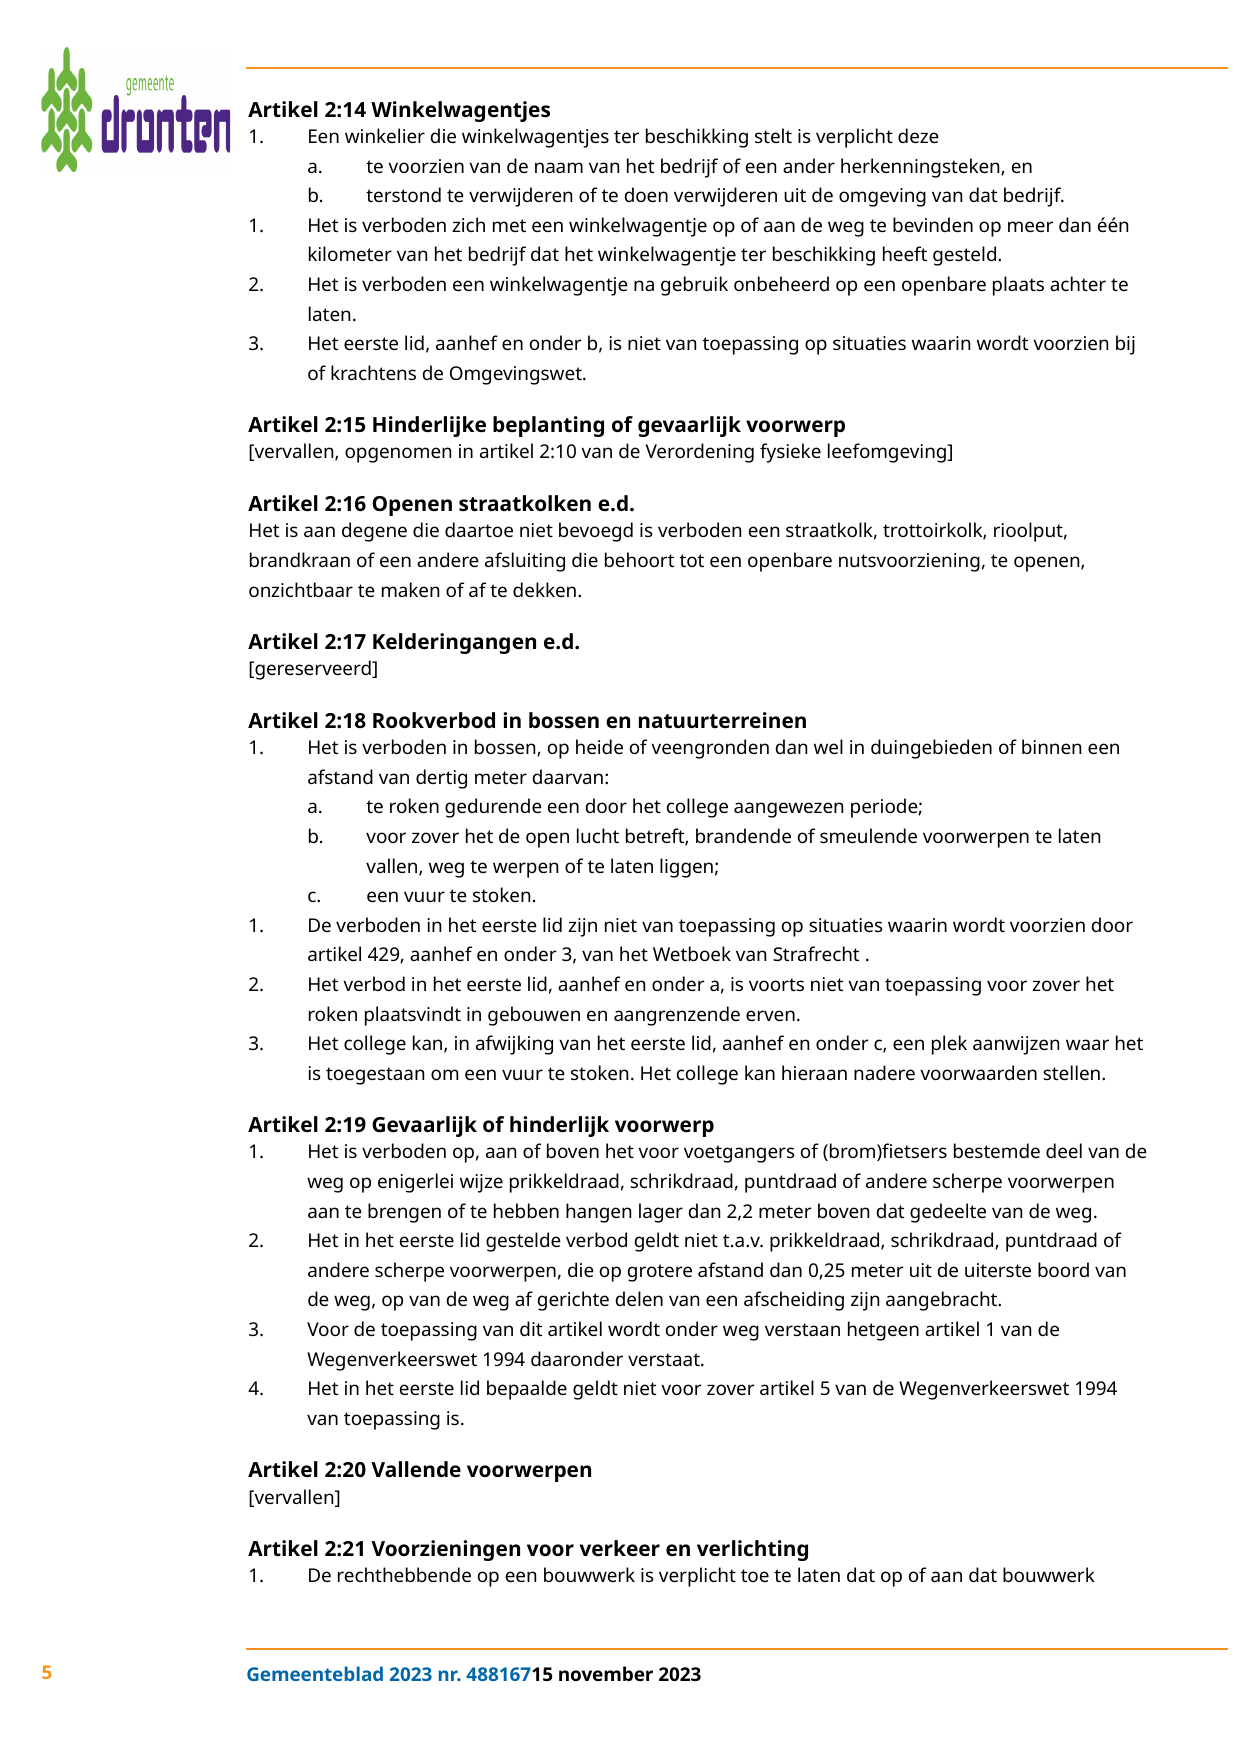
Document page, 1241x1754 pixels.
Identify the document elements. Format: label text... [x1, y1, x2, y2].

list Voor de toepassing van dit artikel wordt onder weg verstaan hetgeen artikel 1 van de Wegenverkeerswet 1994 daaronder verstaat. [248, 1316, 1152, 1372]
list Het is verboden op, aan of boven het voor voetgangers of (brom)fietsers bestemde deel van de weg op enigerlei wijze prikkeldraad, schrikdraad, puntdraad of andere scherpe voorwerpen aan te brengen of te hebben hangen lager dan 2,2 meter boven dat gedeelte van de weg. [248, 1139, 1152, 1224]
list te voorzien van de naam van het bedrijf of een ander herkenningsteken, en [307, 153, 1152, 178]
list Het college kan, in afwijking van het eerste lid, aanhef en onder c, een plek aanwijzen waar het is toegestaan om een vuur te stoken. Het college kan hieraan nadere voorwaarden stellen. [248, 1030, 1152, 1086]
text Artikel 2:21 Voorzieningen voor verkeer en verlichting [248, 1534, 1152, 1563]
list De verboden in het eerste lid zijn niet van toepassing op situaties waarin wordt voorzien door artikel 429, aanhef en onder 3, van het Wetboek van Strafrecht . [248, 912, 1152, 967]
text Artikel 2:14 Winkelwagentjes [248, 95, 1152, 123]
list De rechthebbende op een bouwwerk is verplicht toe te laten dat op of aan dat bouwwerk [248, 1563, 1152, 1588]
text Het is aan degene die daartoe niet bevoegd is verboden een straatkolk, trottoirkolk, rioolput, brandkraan of een andere afsluiting die behoort tot een openbare nutsvoorziening, te openen, onzichtbaar te maken of af te dekken. [248, 518, 1152, 602]
text [vervallen, opgenomen in artikel 2:10 van de Verordening fysieke leefomgeving] [248, 439, 1152, 464]
list Het in het eerste lid gestelde verbod geldt niet t.a.v. prikkeldraad, schrikdraad, puntdraad of andere scherpe voorwerpen, die op grotere afstand dan 0,25 meter uit de uiterste boord van de weg, op van de weg af gerichte delen van een afscheiding zijn aangebracht. [248, 1227, 1152, 1312]
list Het is verboden zich met een winkelwagentje op of aan de weg te bevinden op meer dan één kilometer van het bedrijf dat het winkelwagentje ter beschikking heeft gesteld. [248, 212, 1152, 267]
text Artikel 2:19 Gevaarlijk of hinderlijk voorwerp [248, 1110, 1152, 1139]
list terstond te verwijderen of te doen verwijderen uit de omgeving van dat bedrijf. [307, 182, 1152, 208]
text Artikel 2:17 Kelderingangen e.d. [248, 627, 1152, 656]
list Het verbod in het eerste lid, aanhef en onder a, is voorts niet van toepassing voor zover het roken plaatsvindt in gebouwen en aangrenzende erven. [248, 971, 1152, 1026]
list Het eerste lid, aanhef en onder b, is niet van toepassing op situaties waarin wordt voorzien bij of krachtens de Omgevingswet. [248, 330, 1152, 386]
list een vuur te stoken. [307, 882, 1152, 908]
text Artikel 2:18 Rookverbod in bossen en natuurterreinen [248, 706, 1152, 734]
picture [41, 47, 231, 172]
text Artikel 2:16 Openen straatkolken e.d. [248, 489, 1152, 518]
list Het in het eerste lid bepaalde geldt niet voor zover artikel 5 van de Wegenverkeerswet 1994 van toepassing is. [248, 1375, 1152, 1431]
text [gereserveerd] [248, 656, 1152, 681]
text [vervallen] [248, 1484, 1152, 1509]
list Het is verboden een winkelwagentje na gebruik onbeheerd op een openbare plaats achter te laten. [248, 271, 1152, 326]
text Artikel 2:20 Vallende voorwerpen [248, 1455, 1152, 1484]
list Het is verboden in bossen, op heide of veengronden dan wel in duingebieden of binnen een afstand van dertig meter daarvan: [248, 734, 1152, 790]
list te roken gedurende een door het college aangewezen periode; [307, 794, 1152, 819]
text Artikel 2:15 Hinderlijke beplanting of gevaarlijk voorwerp [248, 410, 1152, 439]
list Een winkelier die winkelwagentjes ter beschikking stelt is verplicht deze [248, 123, 1152, 149]
list voor zover het de open lucht betreft, brandende of smeulende voorwerpen te laten vallen, weg te werpen of te laten liggen; [307, 823, 1152, 878]
